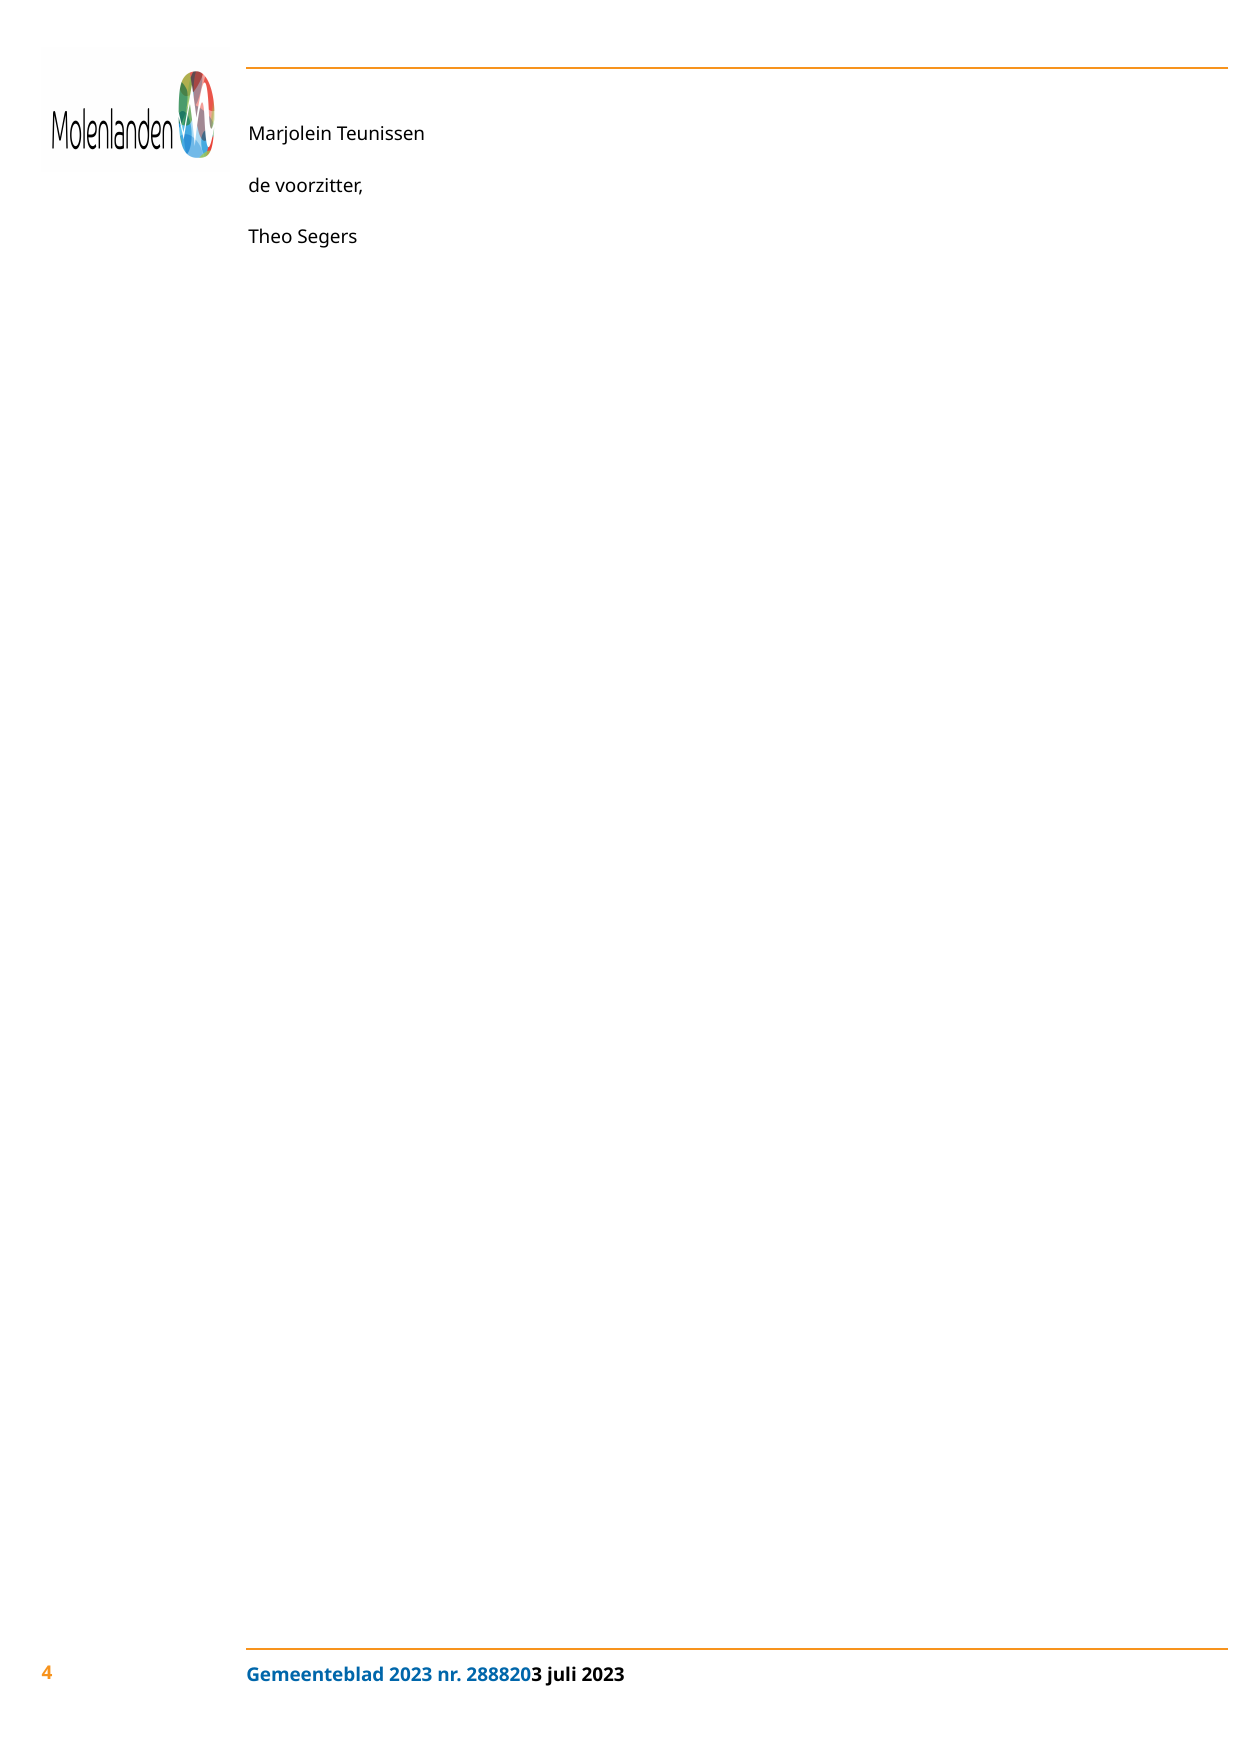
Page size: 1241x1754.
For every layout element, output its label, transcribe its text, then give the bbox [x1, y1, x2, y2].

text Marjolein Teunissen [248, 121, 1152, 146]
picture [41, 47, 231, 172]
text de voorzitter, [248, 172, 1152, 198]
text Theo Segers [248, 223, 1152, 249]
